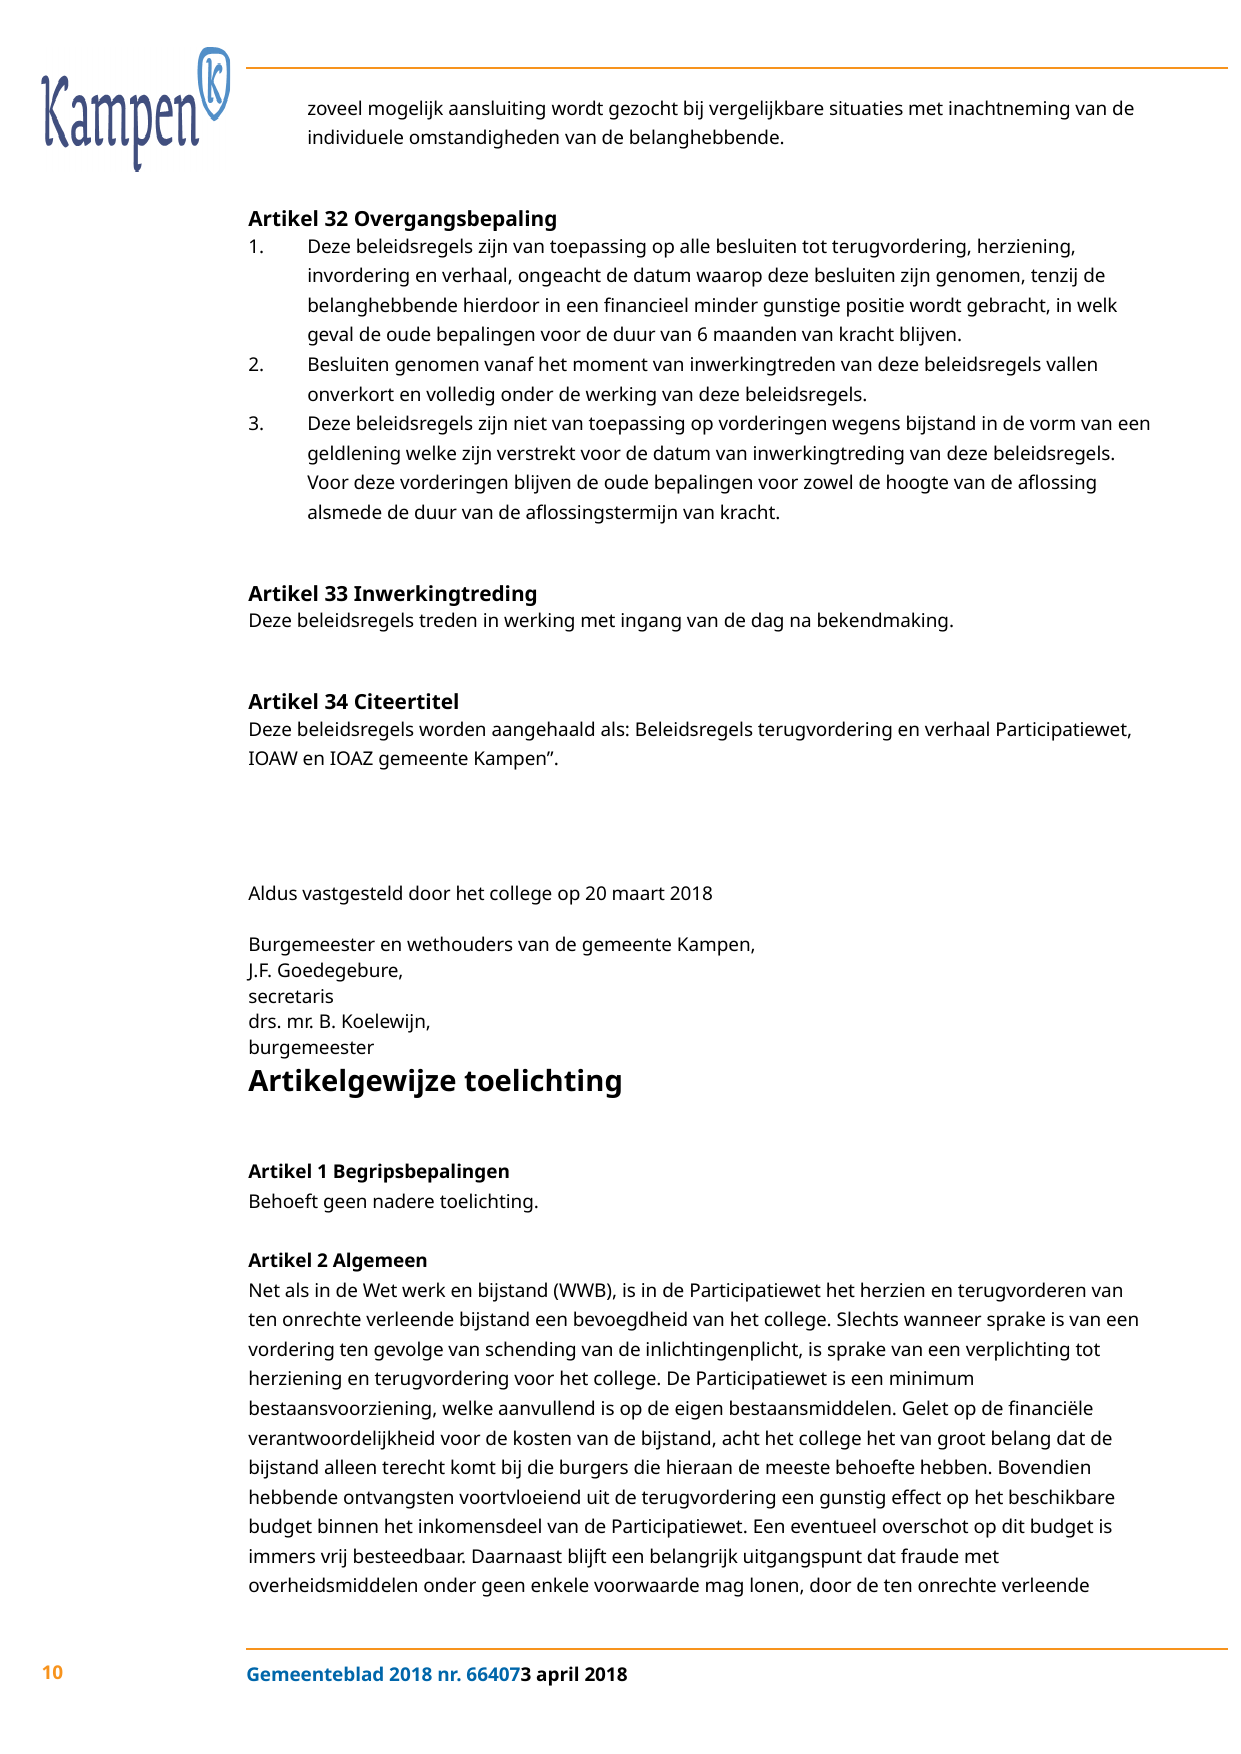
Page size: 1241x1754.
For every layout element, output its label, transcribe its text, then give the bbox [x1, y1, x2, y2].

text Artikel 1 Begripsbepalingen [248, 1158, 1152, 1184]
text Burgemeester en wethouders van de gemeente Kampen, [248, 931, 1152, 957]
text Artikel 32 Overgangsbepaling [248, 204, 1152, 233]
text Aldus vastgesteld door het college op 20 maart 2018 [248, 880, 1152, 906]
text Artikelgewijze toelichting [248, 1060, 1152, 1100]
list Besluiten genomen vanaf het moment van inwerkingtreden van deze beleidsregels vallen onverkort en volledig onder de werking van deze beleidsregels. [248, 351, 1152, 406]
text Deze beleidsregels treden in werking met ingang van de dag na bekendmaking. [248, 607, 1152, 633]
text Behoeft geen nadere toelichting. [248, 1188, 1152, 1214]
text Artikel 33 Inwerkingtreding [248, 579, 1152, 607]
list Deze beleidsregels zijn niet van toepassing op vorderingen wegens bijstand in de vorm van een geldlening welke zijn verstrekt voor de datum van inwerkingtreding van deze beleidsregels. Voor deze vorderingen blijven de oude bepalingen voor zowel de hoogte van de aflossing alsmede de duur van de aflossingstermijn van kracht. [248, 410, 1152, 525]
text J.F. Goedegebure, [248, 957, 1152, 983]
text Net als in de Wet werk en bijstand (WWB), is in de Participatiewet het herzien en terugvorderen van ten onrechte verleende bijstand een bevoegdheid van het college. Slechts wanneer sprake is van een vordering ten gevolge van schending van de inlichtingenplicht, is sprake van een verplichting tot herziening en terugvordering voor het college. De Participatiewet is een minimum bestaansvoorziening, welke aanvullend is op de eigen bestaansmiddelen. Gelet op de financiële verantwoordelijkheid voor de kosten van de bijstand, acht het college het van groot belang dat de bijstand alleen terecht komt bij die burgers die hieraan de meeste behoefte hebben. Bovendien hebbende ontvangsten voortvloeiend uit de terugvordering een gunstig effect op het beschikbare budget binnen het inkomensdeel van de Participatiewet. Een eventueel overschot op dit budget is immers vrij besteedbaar. Daarnaast blijft een belangrijk uitgangspunt dat fraude met overheidsmiddelen onder geen enkele voorwaarde mag lonen, door de ten onrechte verleende [248, 1277, 1152, 1598]
text Deze beleidsregels worden aangehaald als: Beleidsregels terugvordering en verhaal Participatiewet, IOAW en IOAZ gemeente Kampen”. [248, 716, 1152, 771]
text Artikel 34 Citeertitel [248, 687, 1152, 716]
text Artikel 2 Algemeen [248, 1247, 1152, 1273]
text drs. mr. B. Koelewijn, [248, 1008, 1152, 1034]
picture [41, 47, 231, 172]
list Deze beleidsregels zijn van toepassing op alle besluiten tot terugvordering, herziening, invordering en verhaal, ongeacht de datum waarop deze besluiten zijn genomen, tenzij de belanghebbende hierdoor in een financieel minder gunstige positie wordt gebracht, in welk geval de oude bepalingen voor de duur van 6 maanden van kracht blijven. [248, 233, 1152, 347]
text burgemeester [248, 1034, 1152, 1060]
list zoveel mogelijk aansluiting wordt gezocht bij vergelijkbare situaties met inachtneming van de individuele omstandigheden van de belanghebbende. [248, 95, 1152, 150]
text secretaris [248, 983, 1152, 1008]
